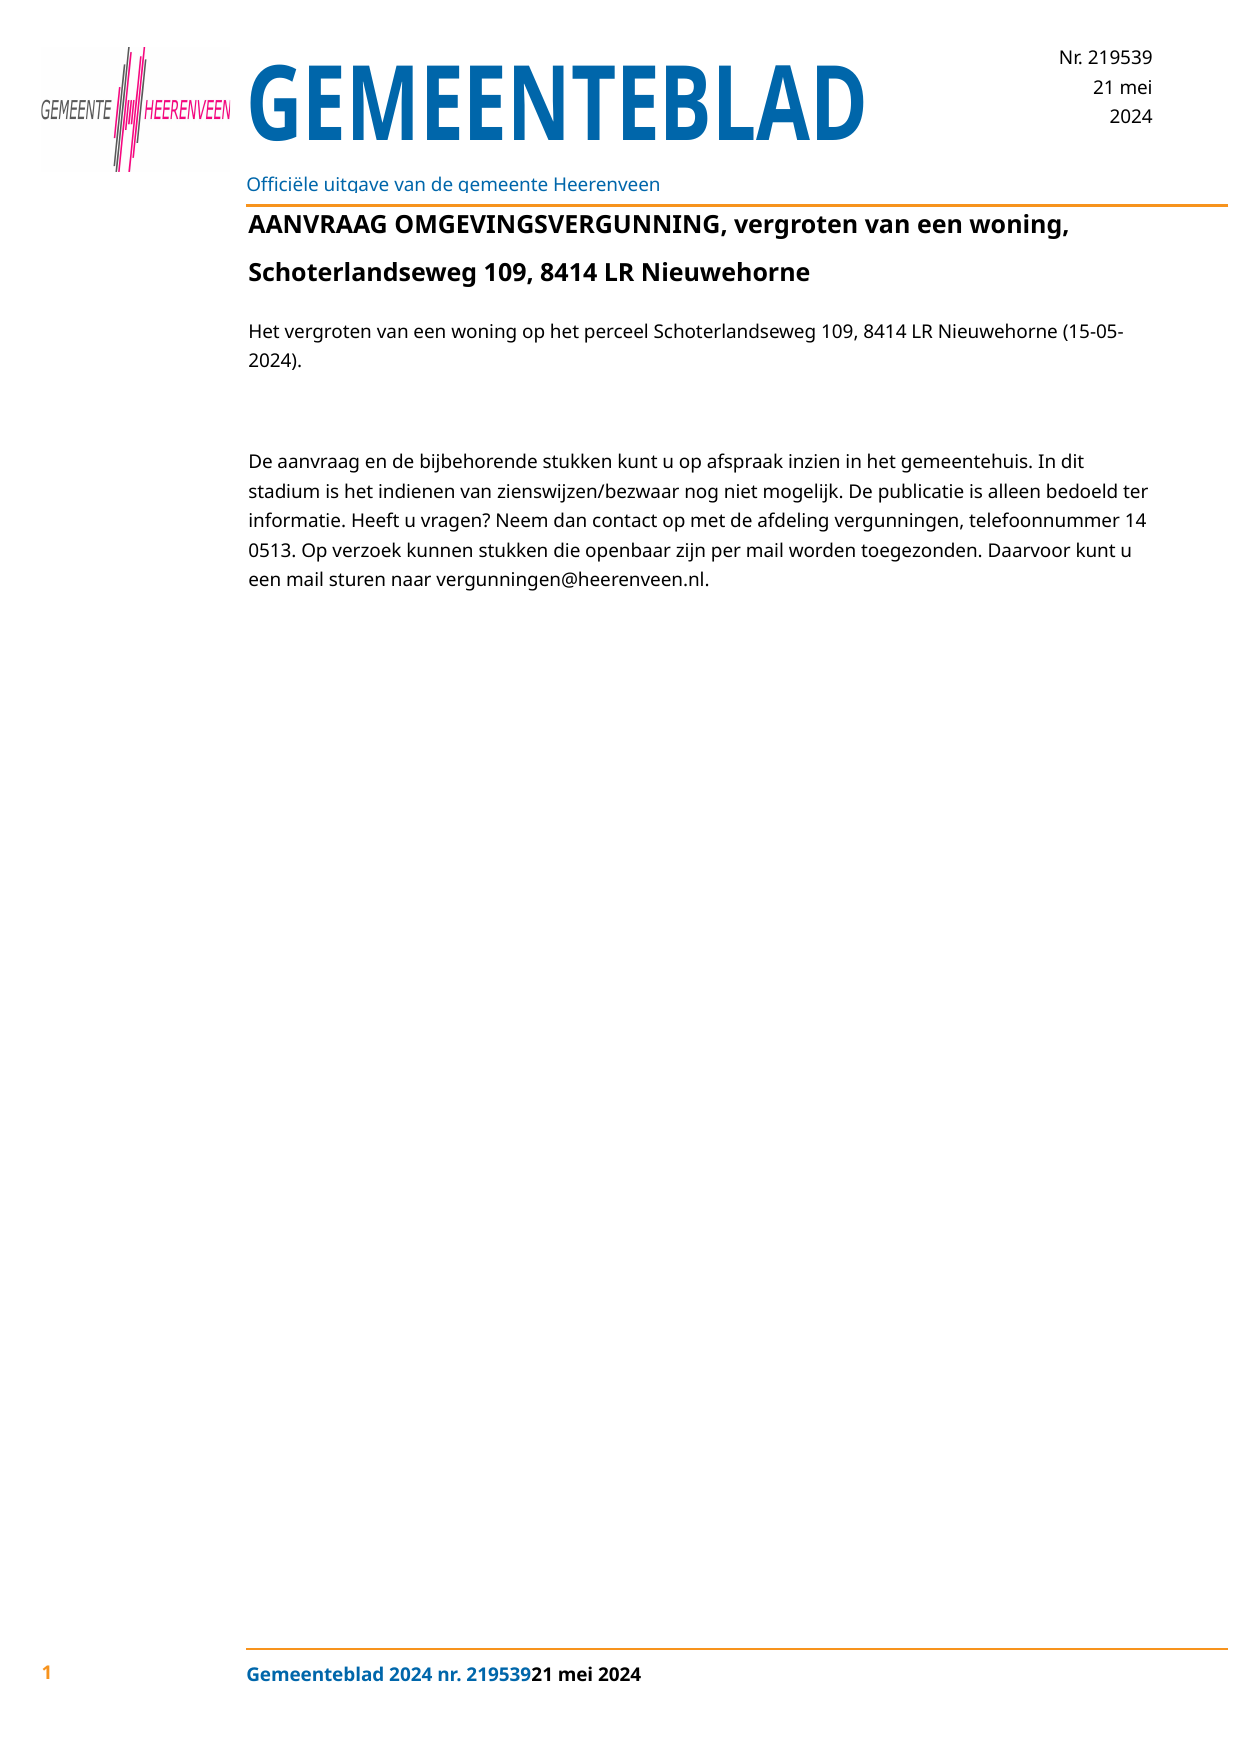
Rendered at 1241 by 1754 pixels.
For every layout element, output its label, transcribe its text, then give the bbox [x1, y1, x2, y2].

text AANVRAAG OMGEVINGSVERGUNNING, vergroten van een woning, Schoterlandseweg 109, 8414 LR Nieuwehorne [248, 207, 1152, 288]
picture [41, 47, 231, 172]
text De aanvraag en de bijbehorende stukken kunt u op afspraak inzien in het gemeentehuis. In dit stadium is het indienen van zienswijzen/bezwaar nog niet mogelijk. De publicatie is alleen bedoeld ter informatie. Heeft u vragen? Neem dan contact op met de afdeling vergunningen, telefoonnummer 14 0513. Op verzoek kunnen stukken die openbaar zijn per mail worden toegezonden. Daarvoor kunt u een mail sturen naar vergunningen@heerenveen.nl. [248, 448, 1152, 592]
text Het vergroten van een woning op het perceel Schoterlandseweg 109, 8414 LR Nieuwehorne (15-05-2024). [248, 318, 1152, 373]
